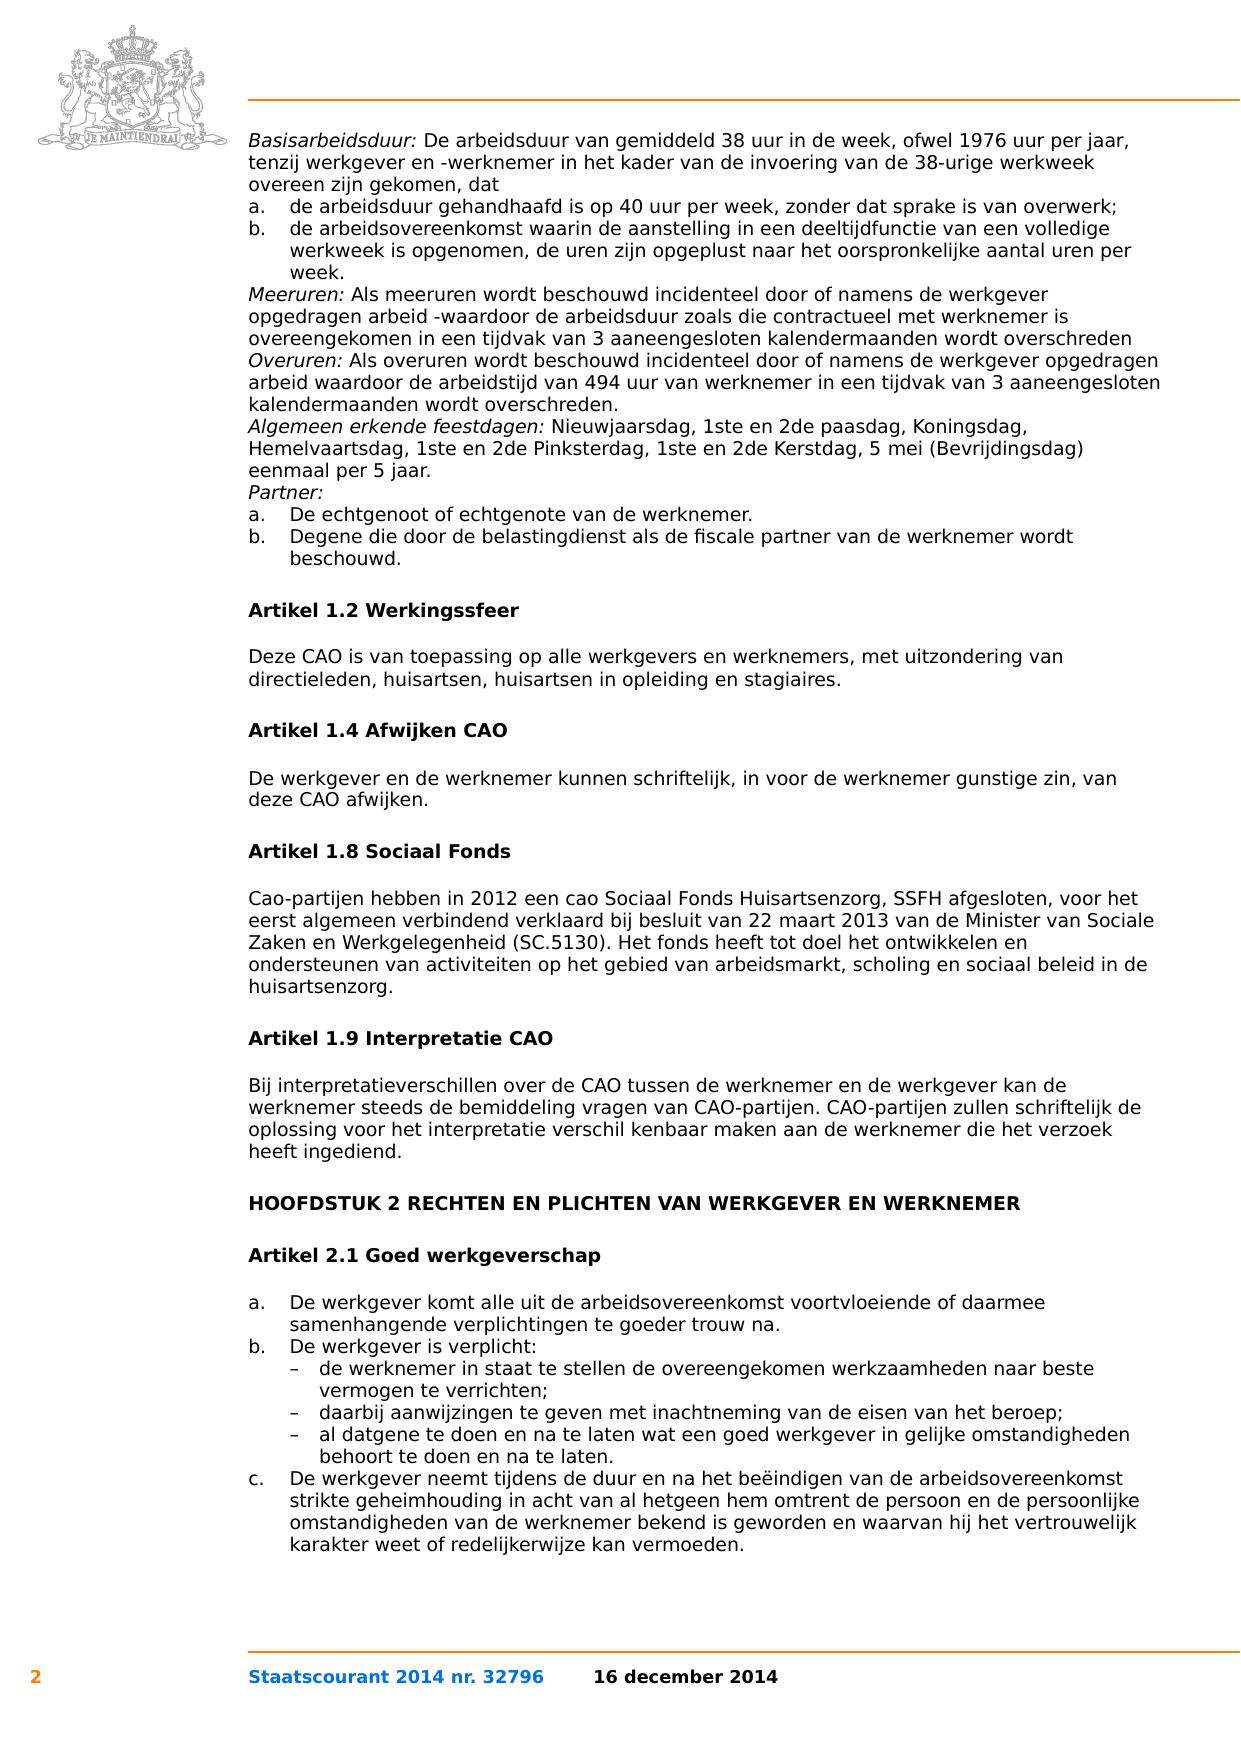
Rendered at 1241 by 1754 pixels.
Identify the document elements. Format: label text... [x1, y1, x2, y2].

text Cao-partijen hebben in 2012 een cao Sociaal Fonds Huisartsenzorg, SSFH afgesloten, voor het eerst algemeen verbindend verklaard bij besluit van 22 maart 2013 van de Minister van Sociale Zaken en Werkgelegenheid (SC.5130). Het fonds heeft tot doel het ontwikkelen en ondersteunen van activiteiten op het gebied van arbeidsmarkt, scholing en sociaal beleid in de huisartsenzorg. [248, 888, 1163, 998]
text c. De werkgever neemt tijdens de duur en na het beëindigen van de arbeidsovereenkomst strikte geheimhouding in acht van al hetgeen hem omtrent de persoon en de persoonlijke omstandigheden van de werknemer bekend is geworden en waarvan hij het vertrouwelijk karakter weet of redelijkerwijze kan vermoeden. [248, 1468, 1163, 1556]
text a. de arbeidsduur gehandhaafd is op 40 uur per week, zonder dat sprake is van overwerk; [248, 196, 1163, 218]
text – al datgene te doen en na te laten wat een goed werkgever in gelijke omstandigheden behoort te doen en na te laten. [289, 1424, 1163, 1468]
subtitle Artikel 2.1 Goed werkgeverschap [248, 1245, 1163, 1267]
text b. De werkgever is verplicht: [248, 1336, 1163, 1358]
subtitle Artikel 1.9 Interpretatie CAO [248, 1028, 1163, 1050]
text Algemeen erkende feestdagen: Nieuwjaarsdag, 1ste en 2de paasdag, Koningsdag, Hemelvaartsdag, 1ste en 2de Pinksterdag, 1ste en 2de Kerstdag, 5 mei (Bevrijdingsdag) eenmaal per 5 jaar. [248, 416, 1163, 482]
text a. De echtgenoot of echtgenote van de werknemer. [248, 503, 1163, 526]
subtitle Artikel 1.2 Werkingssfeer [248, 599, 1163, 621]
subtitle Artikel 1.8 Sociaal Fonds [248, 841, 1163, 863]
text Partner: [248, 482, 1163, 503]
text Meeruren: Als meeruren wordt beschouwd incidenteel door of namens de werkgever opgedragen arbeid -waardoor de arbeidsduur zoals die contractueel met werknemer is overeengekomen in een tijdvak van 3 aaneengesloten kalendermaanden wordt overschreden [248, 284, 1163, 350]
subtitle HOOFDSTUK 2 RECHTEN EN PLICHTEN VAN WERKGEVER EN WERKNEMER [248, 1193, 1163, 1215]
text Bij interpretatieverschillen over de CAO tussen de werknemer en de werkgever kan de werknemer steeds de bemiddeling vragen van CAO-partijen. CAO-partijen zullen schriftelijk de oplossing voor het interpretatie verschil kenbaar maken aan de werknemer die het verzoek heeft ingediend. [248, 1075, 1163, 1163]
text b. de arbeidsovereenkomst waarin de aanstelling in een deeltijdfunctie van een volledige werkweek is opgenomen, de uren zijn opgeplust naar het oorspronkelijke aantal uren per week. [248, 218, 1163, 284]
text Overuren: Als overuren wordt beschouwd incidenteel door of namens de werkgever opgedragen arbeid waardoor de arbeidstijd van 494 uur van werknemer in een tijdvak van 3 aaneengesloten kalendermaanden wordt overschreden. [248, 350, 1163, 416]
subtitle Artikel 1.4 Afwijken CAO [248, 720, 1163, 742]
text b. Degene die door de belastingdienst als de fiscale partner van de werknemer wordt beschouwd. [248, 526, 1163, 569]
text Basisarbeidsduur: De arbeidsduur van gemiddeld 38 uur in de week, ofwel 1976 uur per jaar, tenzij werkgever en -werknemer in het kader van de invoering van de 38-urige werkweek overeen zijn gekomen, dat [248, 130, 1163, 196]
text De werkgever en de werknemer kunnen schriftelijk, in voor de werknemer gunstige zin, van deze CAO afwijken. [248, 767, 1163, 811]
text Deze CAO is van toepassing op alle werkgevers en werknemers, met uitzondering van directieleden, huisartsen, huisartsen in opleiding en stagiaires. [248, 646, 1163, 690]
picture [38, 25, 227, 150]
text – daarbij aanwijzingen te geven met inachtneming van de eisen van het beroep; [289, 1402, 1163, 1424]
text – de werknemer in staat te stellen de overeengekomen werkzaamheden naar beste vermogen te verrichten; [289, 1358, 1163, 1402]
text a. De werkgever komt alle uit de arbeidsovereenkomst voortvloeiende of daarmee samenhangende verplichtingen te goeder trouw na. [248, 1292, 1163, 1336]
